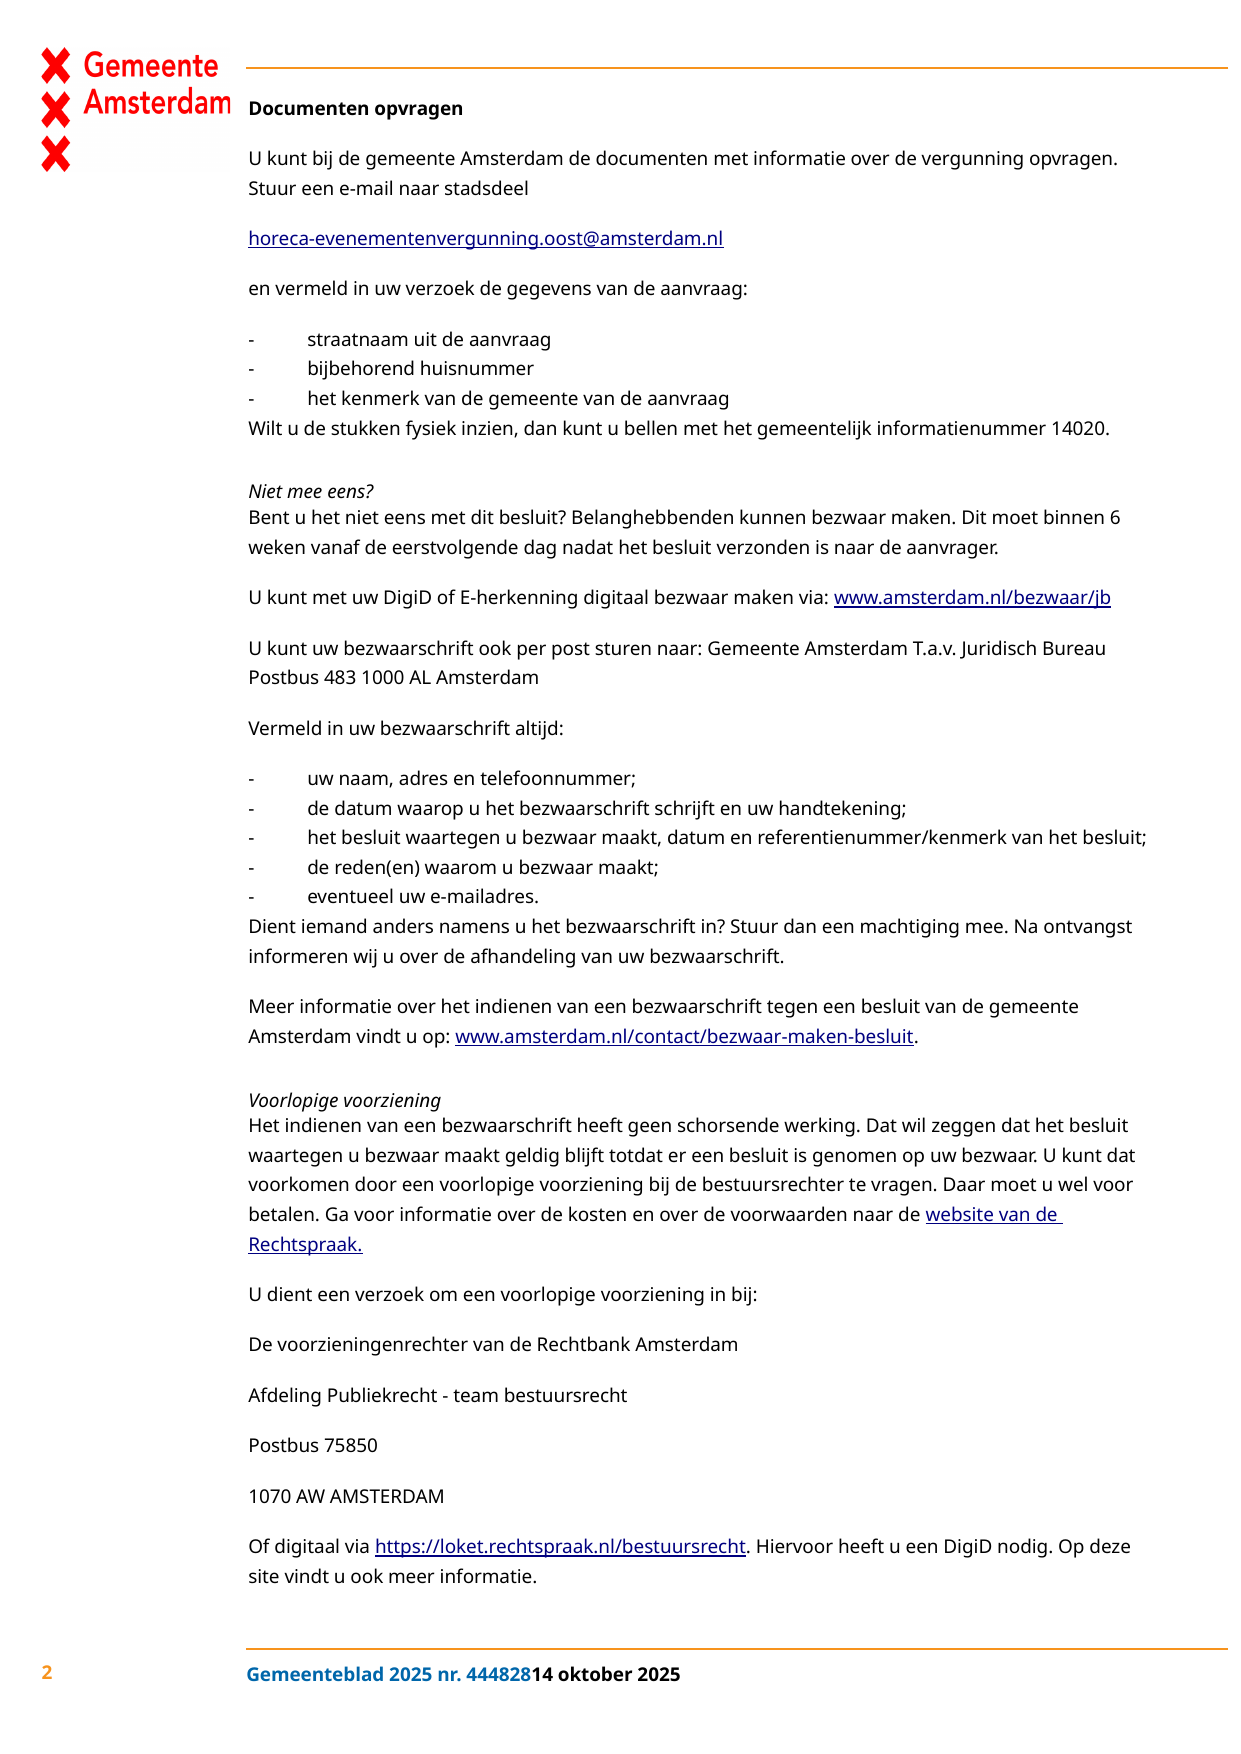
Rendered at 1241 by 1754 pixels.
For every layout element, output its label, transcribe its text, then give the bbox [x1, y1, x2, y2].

text Documenten opvragen [248, 95, 1152, 121]
list eventueel uw e-mailadres. [248, 884, 1152, 909]
text horeca-evenementenvergunning.oost@amsterdam.nl [248, 225, 1152, 251]
text Postbus 75850 [248, 1432, 1152, 1458]
text Meer informatie over het indienen van een bezwaarschrift tegen een besluit van de gemeente Amsterdam vindt u op: www.amsterdam.nl/contact/bezwaar-maken-besluit. [248, 993, 1152, 1048]
text Of digitaal via https://loket.rechtspraak.nl/bestuursrecht. Hiervoor heeft u een DigiD nodig. Op deze site vindt u ook meer informatie. [248, 1533, 1152, 1589]
text Het indienen van een bezwaarschrift heeft geen schorsende werking. Dat wil zeggen dat het besluit waartegen u bezwaar maakt geldig blijft totdat er een besluit is genomen op uw bezwaar. U kunt dat voorkomen door een voorlopige voorziening bij de bestuursrechter te vragen. Daar moet u wel voor betalen. Ga voor informatie over de kosten en over de voorwaarden naar de website van de Rechtspraak. [248, 1112, 1152, 1257]
text Voorlopige voorziening [248, 1087, 1152, 1112]
text De voorzieningenrechter van de Rechtbank Amsterdam [248, 1332, 1152, 1357]
list uw naam, adres en telefoonnummer; [248, 765, 1152, 791]
list straatnaam uit de aanvraag [248, 326, 1152, 352]
list het besluit waartegen u bezwaar maakt, datum en referentienummer/kenmerk van het besluit; [248, 824, 1152, 850]
text U kunt met uw DigiD of E-herkenning digitaal bezwaar maken via: www.amsterdam.nl/bezwaar/jb [248, 584, 1152, 610]
text Afdeling Publiekrecht - team bestuursrecht [248, 1382, 1152, 1408]
text U kunt bij de gemeente Amsterdam de documenten met informatie over de vergunning opvragen. Stuur een e-mail naar stadsdeel [248, 145, 1152, 201]
text Niet mee eens? [248, 479, 1152, 504]
text U kunt uw bezwaarschrift ook per post sturen naar: Gemeente Amsterdam T.a.v. Juridisch Bureau Postbus 483 1000 AL Amsterdam [248, 635, 1152, 690]
text Dient iemand anders namens u het bezwaarschrift in? Stuur dan een machtiging mee. Na ontvangst informeren wij u over de afhandeling van uw bezwaarschrift. [248, 913, 1152, 968]
picture [41, 47, 231, 172]
list bijbehorend huisnummer [248, 356, 1152, 381]
text U dient een verzoek om een voorlopige voorziening in bij: [248, 1281, 1152, 1307]
text en vermeld in uw verzoek de gegevens van de aanvraag: [248, 276, 1152, 301]
list de datum waarop u het bezwaarschrift schrijft en uw handtekening; [248, 795, 1152, 821]
text 1070 AW AMSTERDAM [248, 1483, 1152, 1509]
list de reden(en) waarom u bezwaar maakt; [248, 854, 1152, 880]
text Wilt u de stukken fysiek inzien, dan kunt u bellen met het gemeentelijk informatienummer 14020. [248, 415, 1152, 441]
text Bent u het niet eens met dit besluit? Belanghebbenden kunnen bezwaar maken. Dit moet binnen 6 weken vanaf de eerstvolgende dag nadat het besluit verzonden is naar de aanvrager. [248, 504, 1152, 560]
list het kenmerk van de gemeente van de aanvraag [248, 385, 1152, 411]
text Vermeld in uw bezwaarschrift altijd: [248, 715, 1152, 741]
